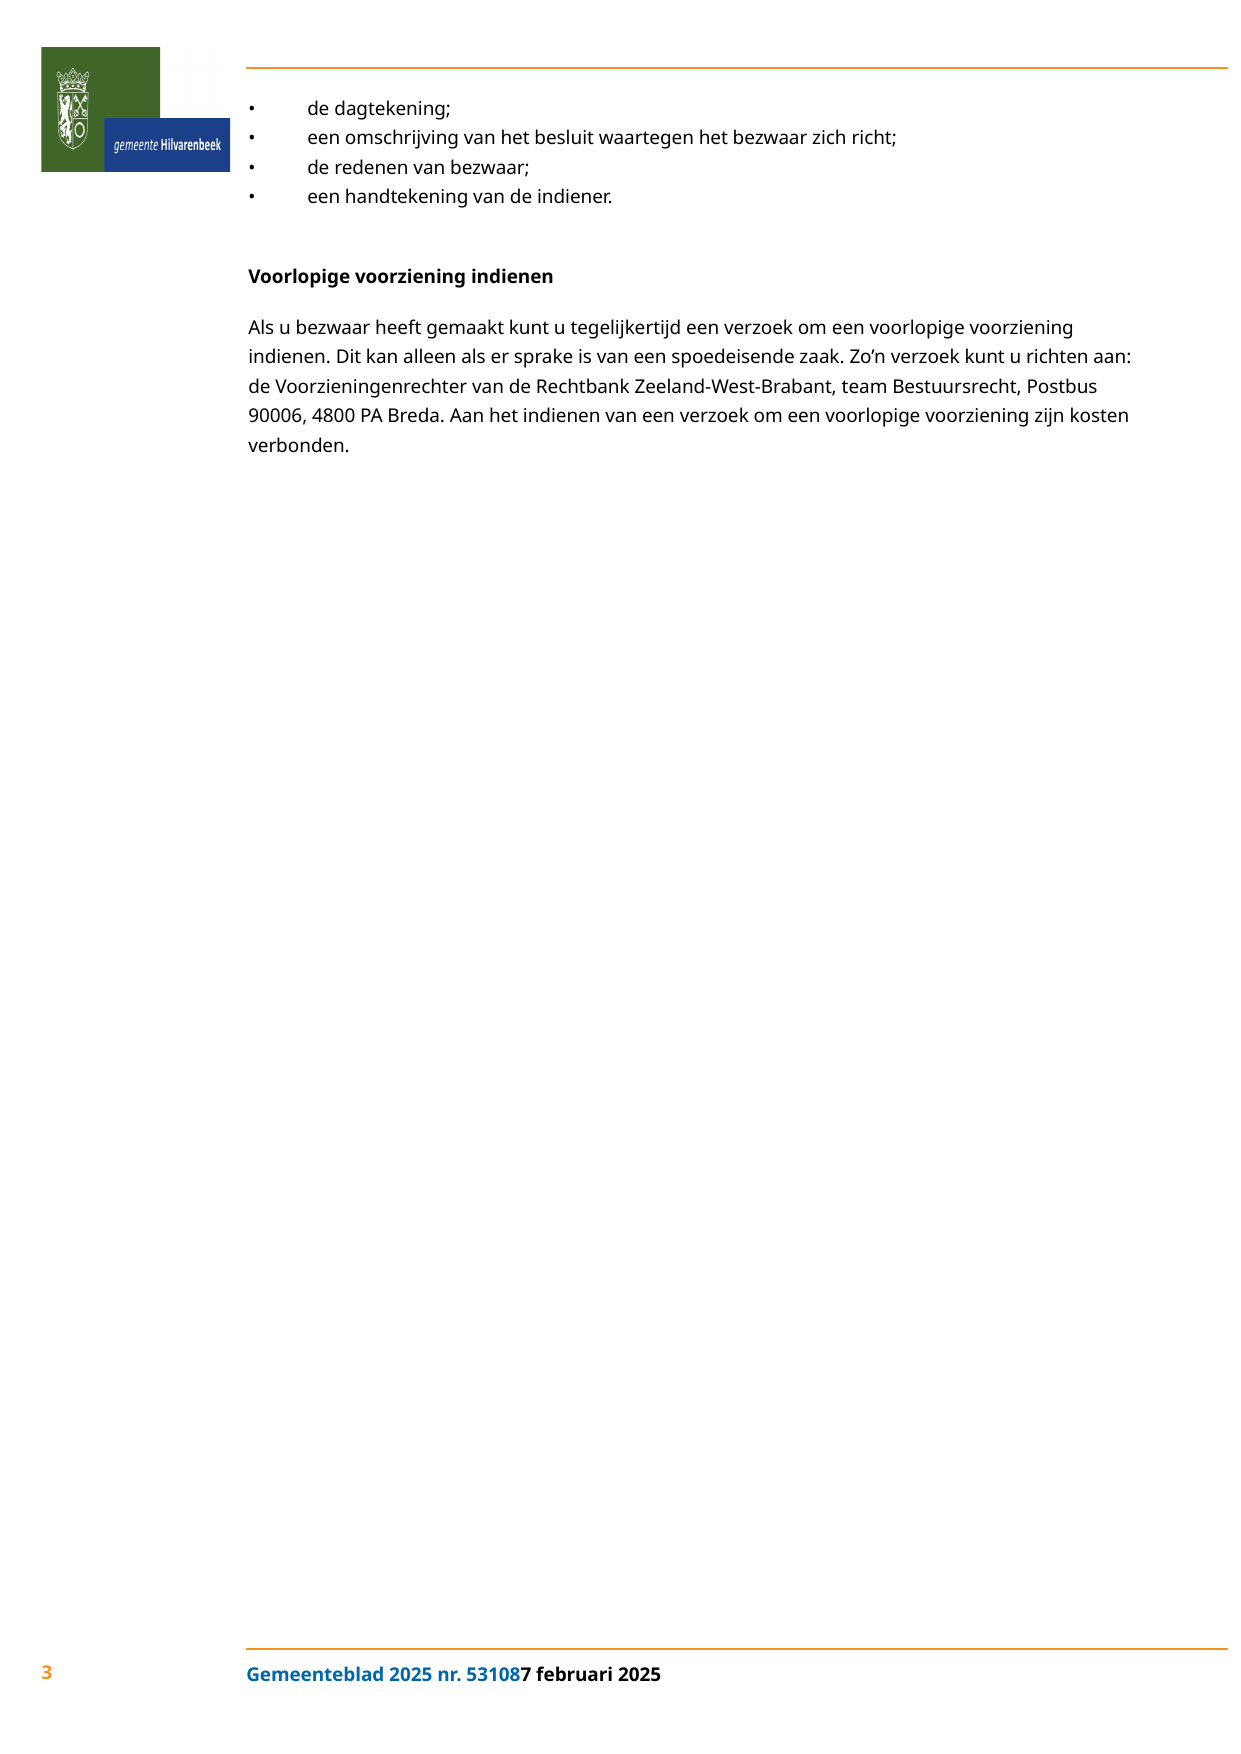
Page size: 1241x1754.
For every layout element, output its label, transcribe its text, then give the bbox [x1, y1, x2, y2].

picture [41, 47, 231, 172]
list de redenen van bezwaar; [248, 154, 1152, 180]
list een omschrijving van het besluit waartegen het bezwaar zich richt; [248, 124, 1152, 150]
list een handtekening van de indiener. [248, 183, 1152, 209]
list de dagtekening; [248, 95, 1152, 121]
text Als u bezwaar heeft gemaakt kunt u tegelijkertijd een verzoek om een voorlopige voorziening indienen. Dit kan alleen als er sprake is van een spoedeisende zaak. Zo’n verzoek kunt u richten aan: de Voorzieningenrechter van de Rechtbank Zeeland-West-Brabant, team Bestuursrecht, Postbus 90006, 4800 PA Breda. Aan het indienen van een verzoek om een voorlopige voorziening zijn kosten verbonden. [248, 314, 1152, 458]
text Voorlopige voorziening indienen [248, 263, 1152, 289]
